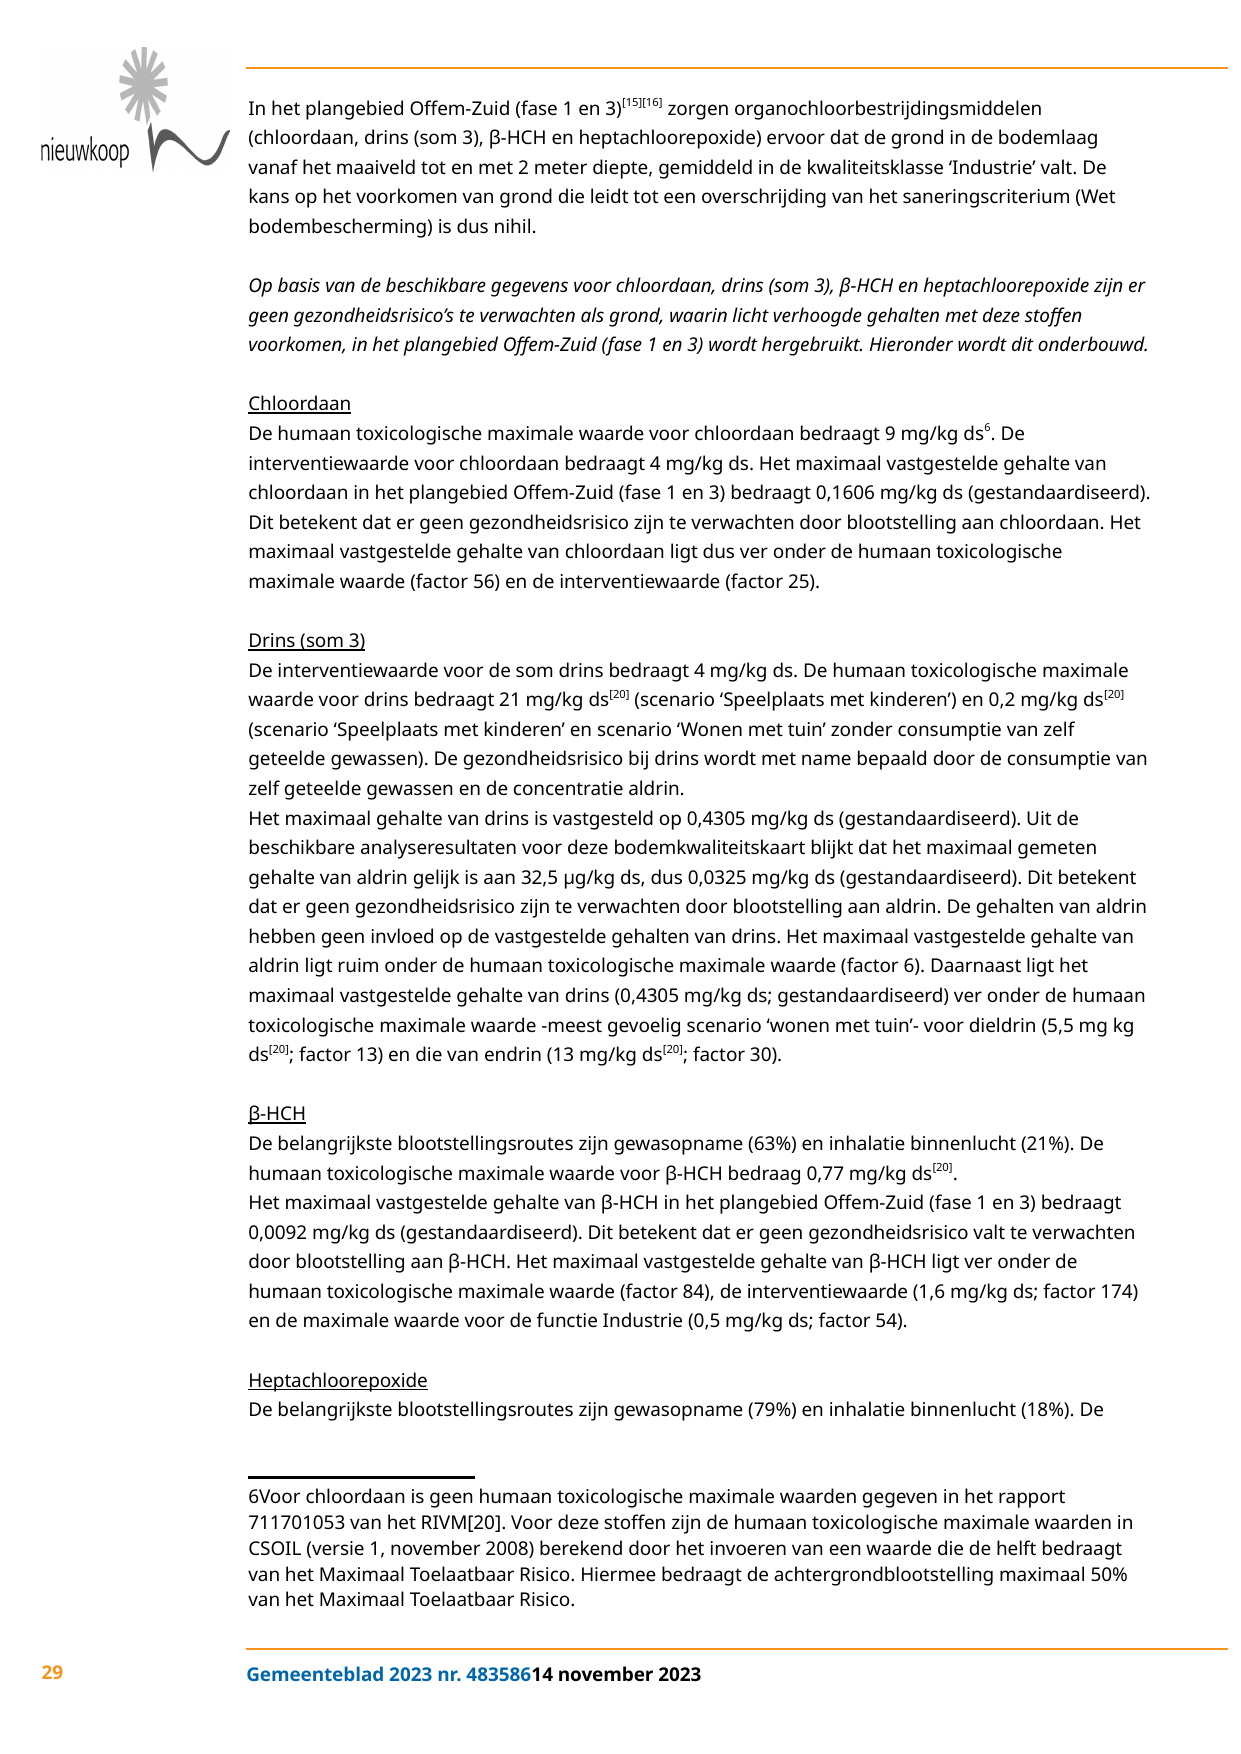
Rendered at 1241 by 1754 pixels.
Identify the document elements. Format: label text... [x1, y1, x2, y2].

text Heptachloorepoxide [248, 1367, 1152, 1393]
text β-HCH [248, 1101, 1152, 1126]
text Chloordaan [248, 391, 1152, 416]
text De humaan toxicologische maximale waarde voor chloordaan bedraagt 9 mg/kg ds. De interventiewaarde voor chloordaan bedraagt 4 mg/kg ds. Het maximaal vastgestelde gehalte van chloordaan in het plangebied Offem-Zuid (fase 1 en 3) bedraagt 0,1606 mg/kg ds (gestandaardiseerd). Dit betekent dat er geen gezondheidsrisico zijn te verwachten door blootstelling aan chloordaan. Het maximaal vastgestelde gehalte van chloordaan ligt dus ver onder de humaan toxicologische maximale waarde (factor 56) en de interventiewaarde (factor 25). [248, 420, 1152, 594]
text Voor chloordaan is geen humaan toxicologische maximale waarden gegeven in het rapport 711701053 van het RIVM[20]. Voor deze stoffen zijn de humaan toxicologische maximale waarden in CSOIL (versie 1, november 2008) berekend door het invoeren van een waarde die de helft bedraagt van het Maximaal Toelaatbaar Risico. Hiermee bedraagt de achtergrondblootstelling maximaal 50% van het Maximaal Toelaatbaar Risico. [248, 1483, 1152, 1612]
picture [41, 47, 231, 172]
text Op basis van de beschikbare gegevens voor chloordaan, drins (som 3), β-HCH en heptachloorepoxide zijn er geen gezondheidsrisico’s te verwachten als grond, waarin licht verhoogde gehalten met deze stoffen voorkomen, in het plangebied Offem-Zuid (fase 1 en 3) wordt hergebruikt. Hieronder wordt dit onderbouwd. [248, 272, 1152, 357]
text De belangrijkste blootstellingsroutes zijn gewasopname (79%) en inhalatie binnenlucht (18%). De [248, 1396, 1152, 1422]
text Het maximaal vastgestelde gehalte van β-HCH in het plangebied Offem-Zuid (fase 1 en 3) bedraagt 0,0092 mg/kg ds (gestandaardiseerd). Dit betekent dat er geen gezondheidsrisico valt te verwachten door blootstelling aan β-HCH. Het maximaal vastgestelde gehalte van β-HCH ligt ver onder de humaan toxicologische maximale waarde (factor 84), de interventiewaarde (1,6 mg/kg ds; factor 174) en de maximale waarde voor de functie Industrie (0,5 mg/kg ds; factor 54). [248, 1189, 1152, 1333]
text In het plangebied Offem-Zuid (fase 1 en 3)[15][16] zorgen organochloorbestrijdingsmiddelen (chloordaan, drins (som 3), β-HCH en heptachloorepoxide) ervoor dat de grond in de bodemlaag vanaf het maaiveld tot en met 2 meter diepte, gemiddeld in de kwaliteitsklasse ‘Industrie’ valt. De kans op het voorkomen van grond die leidt tot een overschrijding van het saneringscriterium (Wet bodembescherming) is dus nihil. [248, 95, 1152, 239]
text De belangrijkste blootstellingsroutes zijn gewasopname (63%) en inhalatie binnenlucht (21%). De humaan toxicologische maximale waarde voor β-HCH bedraag 0,77 mg/kg ds[20]. [248, 1130, 1152, 1186]
text Het maximaal gehalte van drins is vastgesteld op 0,4305 mg/kg ds (gestandaardiseerd). Uit de beschikbare analyseresultaten voor deze bodemkwaliteitskaart blijkt dat het maximaal gemeten gehalte van aldrin gelijk is aan 32,5 μg/kg ds, dus 0,0325 mg/kg ds (gestandaardiseerd). Dit betekent dat er geen gezondheidsrisico zijn te verwachten door blootstelling aan aldrin. De gehalten van aldrin hebben geen invloed op de vastgestelde gehalten van drins. Het maximaal vastgestelde gehalte van aldrin ligt ruim onder de humaan toxicologische maximale waarde (factor 6). Daarnaast ligt het maximaal vastgestelde gehalte van drins (0,4305 mg/kg ds; gestandaardiseerd) ver onder de humaan toxicologische maximale waarde -meest gevoelig scenario ‘wonen met tuin’- voor dieldrin (5,5 mg kg ds[20]; factor 13) en die van endrin (13 mg/kg ds[20]; factor 30). [248, 805, 1152, 1067]
text De interventiewaarde voor de som drins bedraagt 4 mg/kg ds. De humaan toxicologische maximale waarde voor drins bedraagt 21 mg/kg ds[20] (scenario ‘Speelplaats met kinderen’) en 0,2 mg/kg ds[20] (scenario ‘Speelplaats met kinderen’ en scenario ‘Wonen met tuin’ zonder consumptie van zelf geteelde gewassen). De gezondheidsrisico bij drins wordt met name bepaald door de consumptie van zelf geteelde gewassen en de concentratie aldrin. [248, 657, 1152, 801]
text Drins (som 3) [248, 627, 1152, 653]
